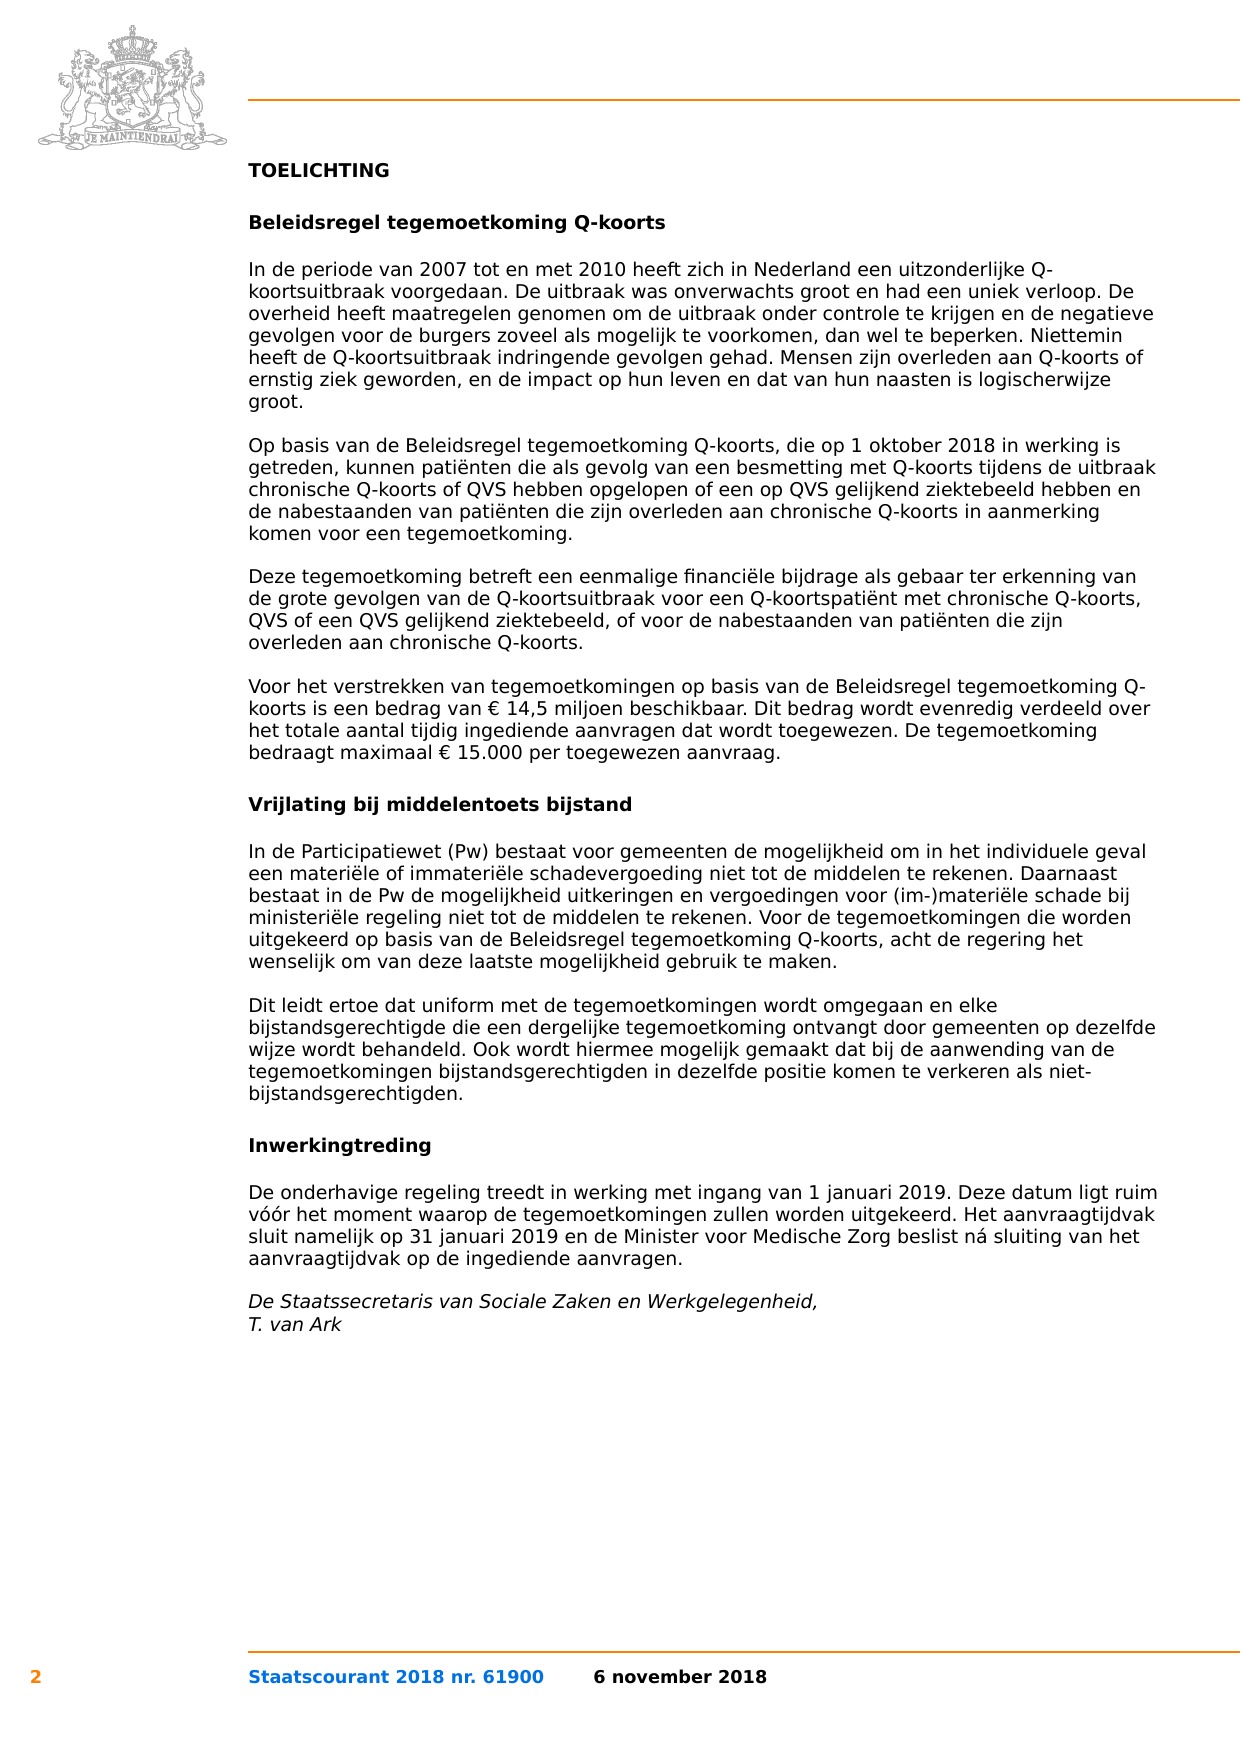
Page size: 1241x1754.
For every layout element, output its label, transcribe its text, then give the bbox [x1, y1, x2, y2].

text In de Participatiewet (Pw) bestaat voor gemeenten de mogelijkheid om in het individuele geval een materiële of immateriële schadevergoeding niet tot de middelen te rekenen. Daarnaast bestaat in de Pw de mogelijkheid uitkeringen en vergoedingen voor (im-)materiële schade bij ministeriële regeling niet tot de middelen te rekenen. Voor de tegemoetkomingen die worden uitgekeerd op basis van de Beleidsregel tegemoetkoming Q-koorts, acht de regering het wenselijk om van deze laatste mogelijkheid gebruik te maken. [248, 841, 1163, 973]
subtitle Inwerkingtreding [248, 1135, 1163, 1157]
text Voor het verstrekken van tegemoetkomingen op basis van de Beleidsregel tegemoetkoming Q-koorts is een bedrag van € 14,5 miljoen beschikbaar. Dit bedrag wordt evenredig verdeeld over het totale aantal tijdig ingediende aanvragen dat wordt toegewezen. De tegemoetkoming bedraagt maximaal € 15.000 per toegewezen aanvraag. [248, 676, 1163, 764]
text In de periode van 2007 tot en met 2010 heeft zich in Nederland een uitzonderlijke Q-koortsuitbraak voorgedaan. De uitbraak was onverwachts groot en had een uniek verloop. De overheid heeft maatregelen genomen om de uitbraak onder controle te krijgen en de negatieve gevolgen voor de burgers zoveel als mogelijk te voorkomen, dan wel te beperken. Niettemin heeft de Q-koortsuitbraak indringende gevolgen gehad. Mensen zijn overleden aan Q-koorts of ernstig ziek geworden, en de impact op hun leven en dat van hun naasten is logischerwijze groot. [248, 259, 1163, 413]
text Deze tegemoetkoming betreft een eenmalige financiële bijdrage als gebaar ter erkenning van de grote gevolgen van de Q-koortsuitbraak voor een Q-koortspatiënt met chronische Q-koorts, QVS of een QVS gelijkend ziektebeeld, of voor de nabestaanden van patiënten die zijn overleden aan chronische Q-koorts. [248, 566, 1163, 654]
text Op basis van de Beleidsregel tegemoetkoming Q-koorts, die op 1 oktober 2018 in werking is getreden, kunnen patiënten die als gevolg van een besmetting met Q-koorts tijdens de uitbraak chronische Q-koorts of QVS hebben opgelopen of een op QVS gelijkend ziektebeeld hebben en de nabestaanden van patiënten die zijn overleden aan chronische Q-koorts in aanmerking komen voor een tegemoetkoming. [248, 434, 1163, 544]
text De Staatssecretaris van Sociale Zaken en Werkgelegenheid, T. van Ark [248, 1291, 1163, 1335]
subtitle Vrijlating bij middelentoets bijstand [248, 794, 1163, 816]
subtitle TOELICHTING [248, 160, 1163, 182]
text Dit leidt ertoe dat uniform met de tegemoetkomingen wordt omgegaan en elke bijstandsgerechtigde die een dergelijke tegemoetkoming ontvangt door gemeenten op dezelfde wijze wordt behandeld. Ook wordt hiermee mogelijk gemaakt dat bij de aanwending van de tegemoetkomingen bijstandsgerechtigden in dezelfde positie komen te verkeren als niet-bijstandsgerechtigden. [248, 995, 1163, 1105]
text De onderhavige regeling treedt in werking met ingang van 1 januari 2019. Deze datum ligt ruim vóór het moment waarop de tegemoetkomingen zullen worden uitgekeerd. Het aanvraagtijdvak sluit namelijk op 31 januari 2019 en de Minister voor Medische Zorg beslist ná sluiting van het aanvraagtijdvak op de ingediende aanvragen. [248, 1182, 1163, 1269]
subtitle Beleidsregel tegemoetkoming Q-koorts [248, 212, 1163, 234]
picture [38, 25, 227, 150]
